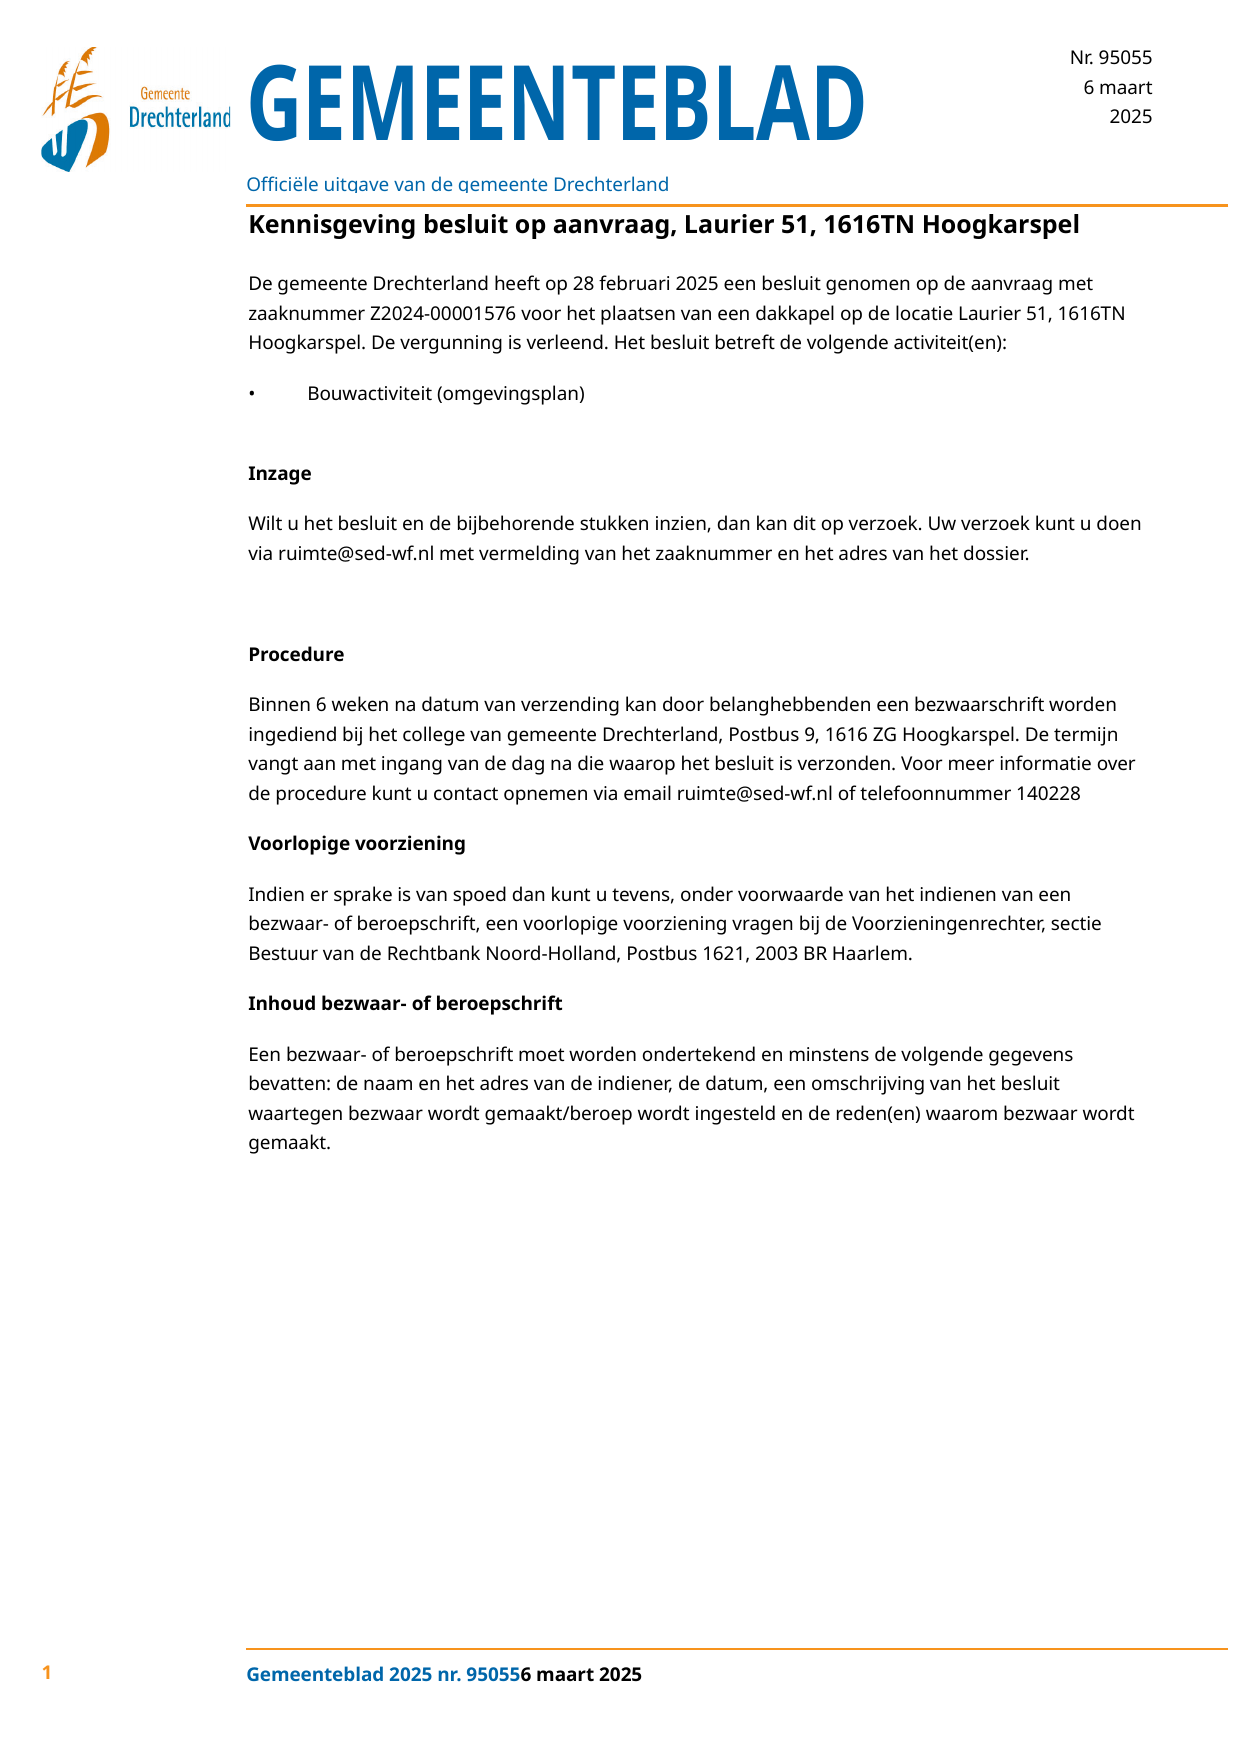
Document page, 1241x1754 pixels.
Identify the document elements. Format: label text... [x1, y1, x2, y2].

text Een bezwaar- of beroepschrift moet worden ondertekend en minstens de volgende gegevens bevatten: de naam en het adres van de indiener, de datum, een omschrijving van het besluit waartegen bezwaar wordt gemaakt/beroep wordt ingesteld en de reden(en) waarom bezwaar wordt gemaakt. [248, 1041, 1152, 1155]
picture [41, 47, 231, 172]
text Voorlopige voorziening [248, 830, 1152, 856]
text Procedure [248, 641, 1152, 666]
text Inhoud bezwaar- of beroepschrift [248, 990, 1152, 1016]
text Kennisgeving besluit op aanvraag, Laurier 51, 1616TN Hoogkarspel [248, 207, 1152, 241]
text De gemeente Drechterland heeft op 28 februari 2025 een besluit genomen op de aanvraag met zaaknummer Z2024-00001576 voor het plaatsen van een dakkapel op de locatie Laurier 51, 1616TN Hoogkarspel. De vergunning is verleend. Het besluit betreft de volgende activiteit(en): [248, 270, 1152, 355]
list Bouwactiviteit (omgevingsplan) [248, 380, 1152, 406]
text Binnen 6 weken na datum van verzending kan door belanghebbenden een bezwaarschrift worden ingediend bij het college van gemeente Drechterland, Postbus 9, 1616 ZG Hoogkarspel. De termijn vangt aan met ingang van de dag na die waarop het besluit is verzonden. Voor meer informatie over de procedure kunt u contact opnemen via email ruimte@sed-wf.nl of telefoonnummer 140228 [248, 691, 1152, 806]
picture [41, 158, 64, 172]
picture [226, 115, 231, 124]
text Indien er sprake is van spoed dan kunt u tevens, onder voorwaarde van het indienen van een bezwaar- of beroepschrift, een voorlopige voorziening vragen bij de Voorzieningenrechter, sectie Bestuur van de Rechtbank Noord-Holland, Postbus 1621, 2003 BR Haarlem. [248, 881, 1152, 966]
text Wilt u het besluit en de bijbehorende stukken inzien, dan kan dit op verzoek. Uw verzoek kunt u doen via ruimte@sed-wf.nl met vermelding van het zaaknummer en het adres van het dossier. [248, 510, 1152, 566]
text Inzage [248, 460, 1152, 486]
